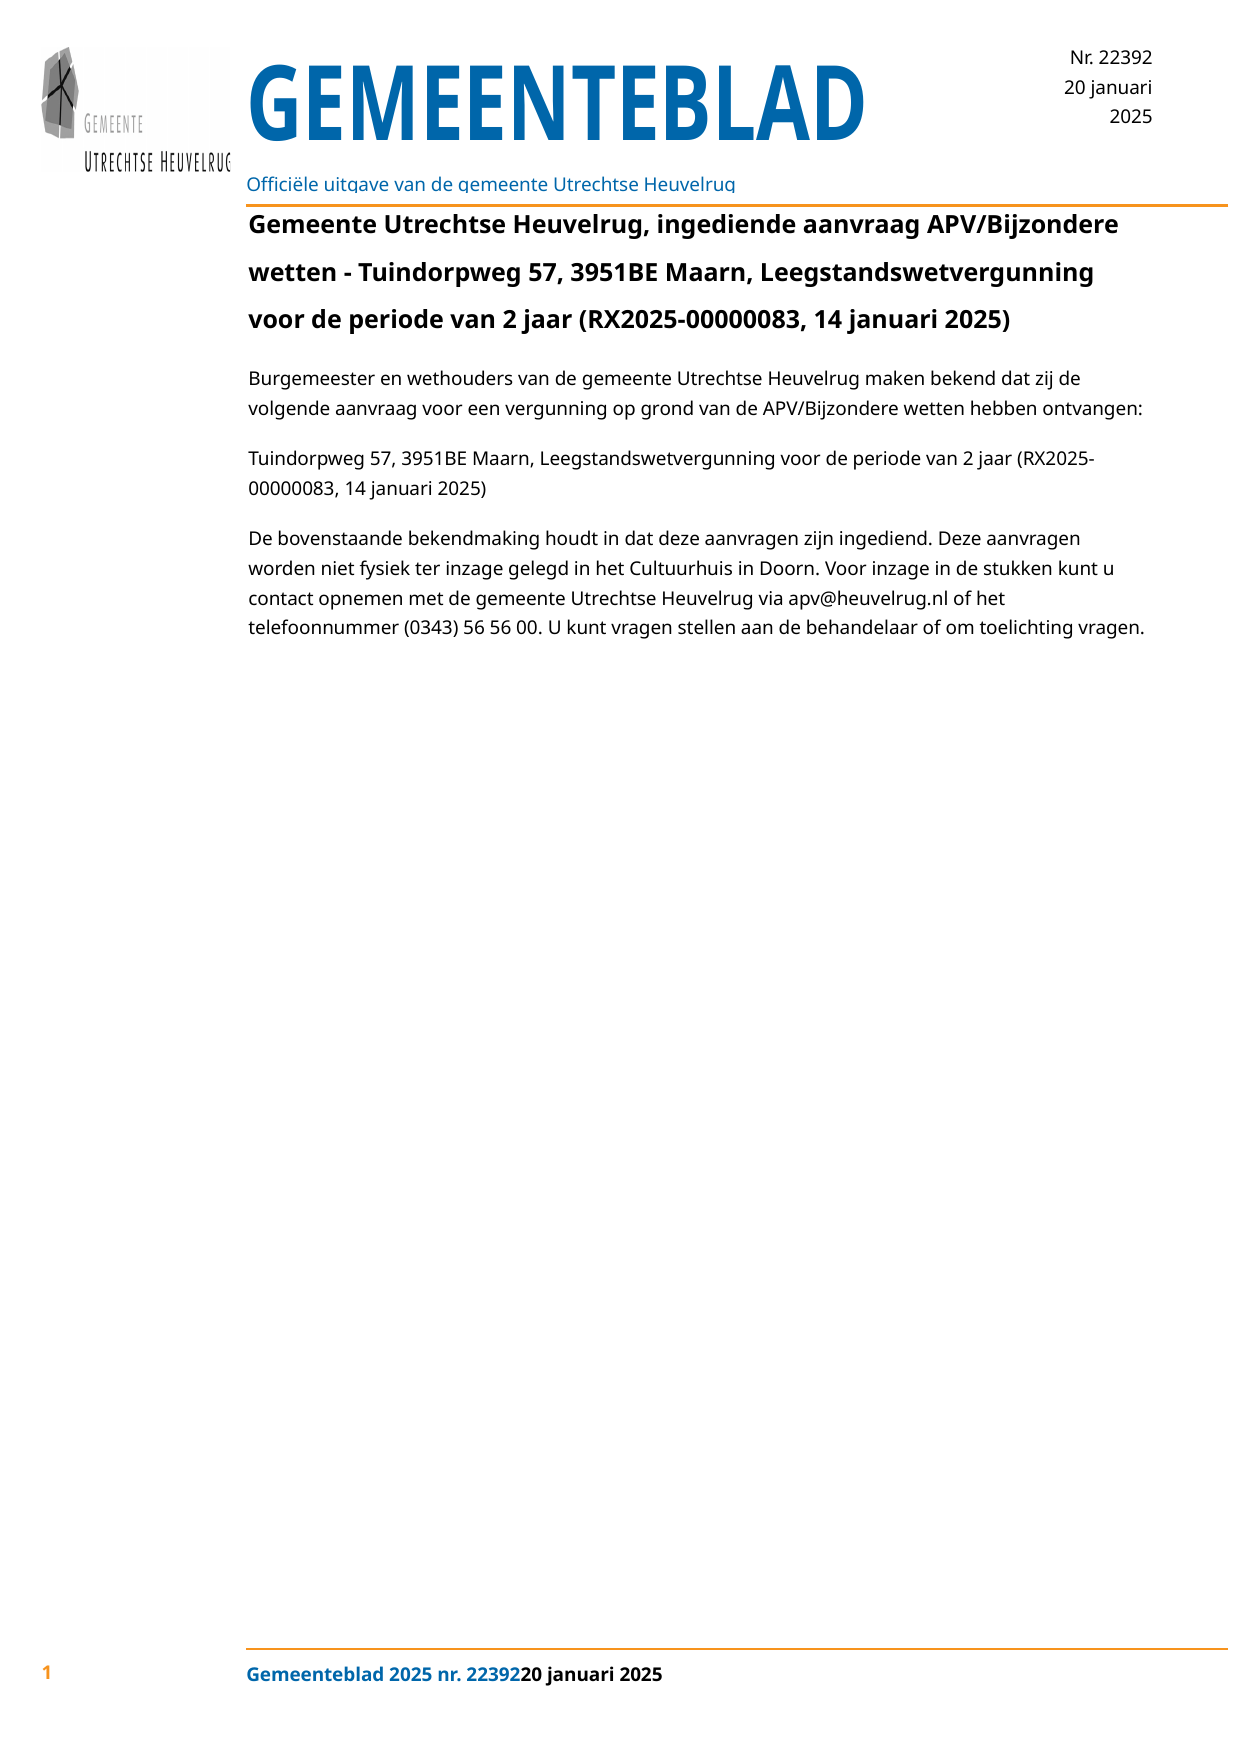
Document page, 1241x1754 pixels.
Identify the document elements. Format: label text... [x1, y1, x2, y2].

picture [41, 47, 231, 172]
text De bovenstaande bekendmaking houdt in dat deze aanvragen zijn ingediend. Deze aanvragen worden niet fysiek ter inzage gelegd in het Cultuurhuis in Doorn. Voor inzage in de stukken kunt u contact opnemen met de gemeente Utrechtse Heuvelrug via apv@heuvelrug.nl of het telefoonnummer (0343) 56 56 00. U kunt vragen stellen aan de behandelaar of om toelichting vragen. [248, 526, 1152, 640]
text Burgemeester en wethouders van de gemeente Utrechtse Heuvelrug maken bekend dat zij de volgende aanvraag voor een vergunning op grond van de APV/Bijzondere wetten hebben ontvangen: [248, 366, 1152, 421]
text Tuindorpweg 57, 3951BE Maarn, Leegstandswetvergunning voor de periode van 2 jaar (RX2025-00000083, 14 januari 2025) [248, 446, 1152, 501]
text Gemeente Utrechtse Heuvelrug, ingediende aanvraag APV/Bijzondere wetten - Tuindorpweg 57, 3951BE Maarn, Leegstandswetvergunning voor de periode van 2 jaar (RX2025-00000083, 14 januari 2025) [248, 207, 1152, 336]
